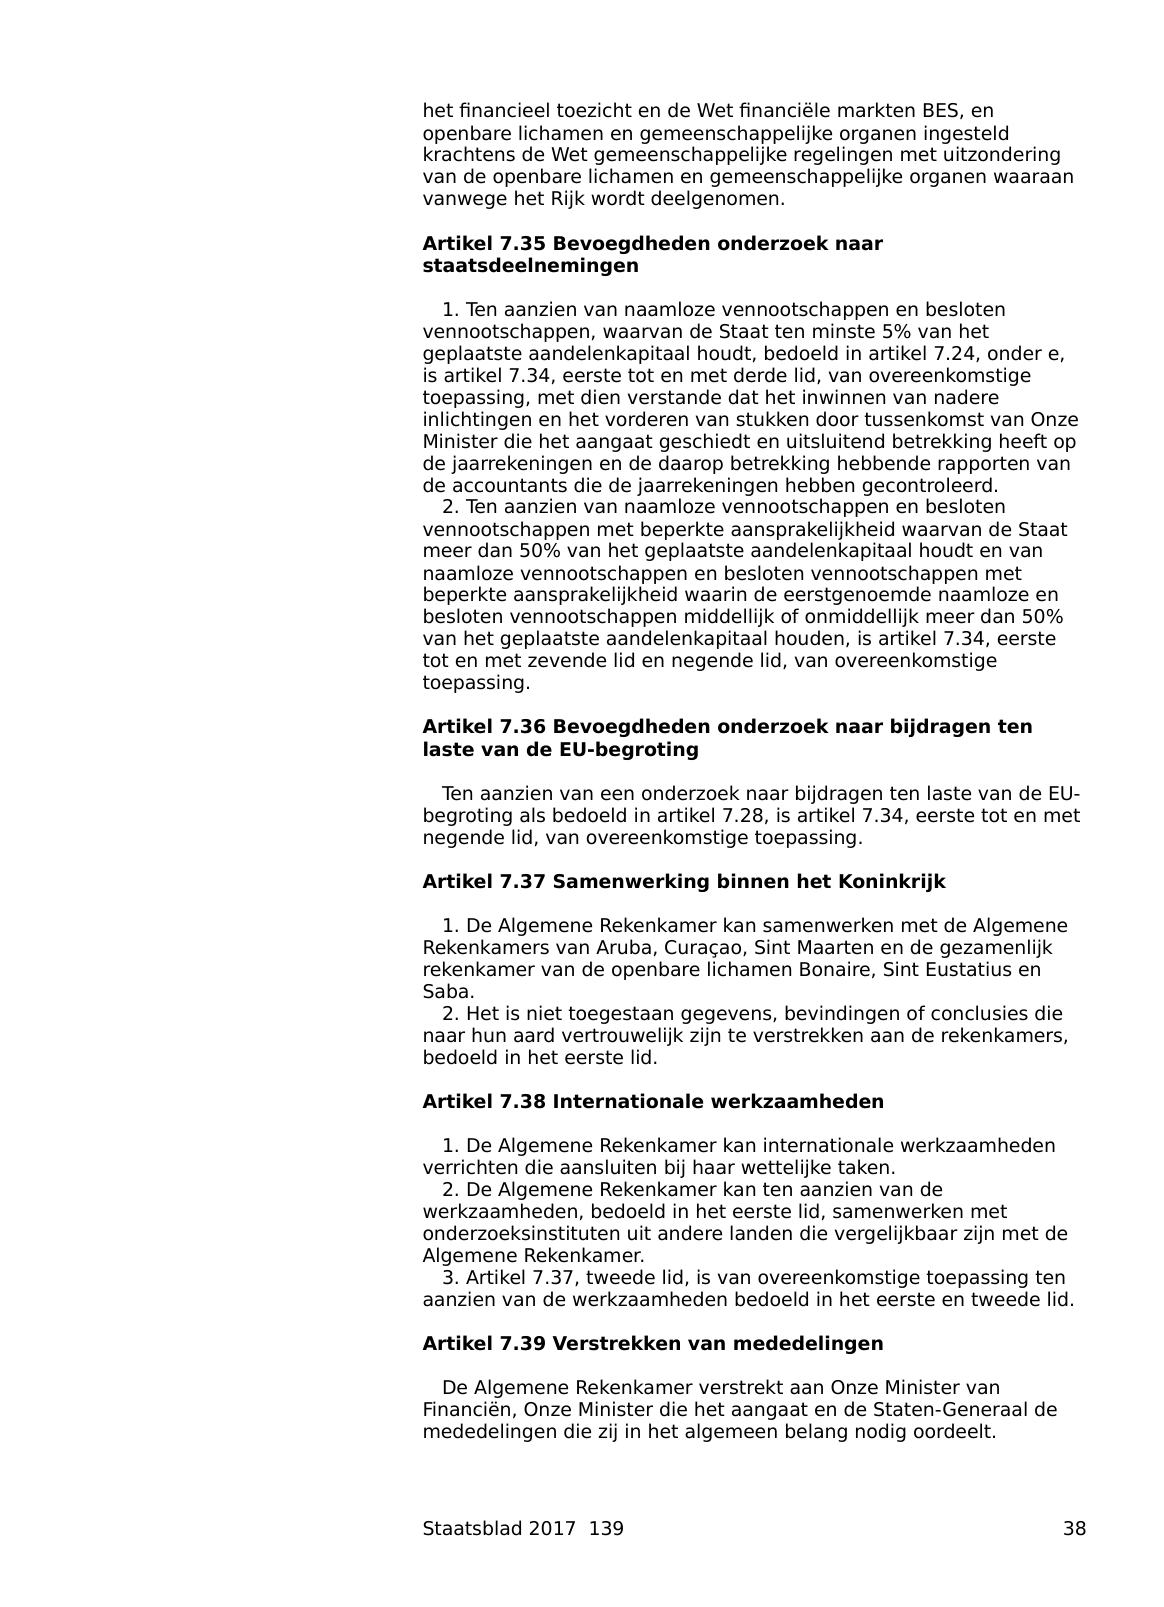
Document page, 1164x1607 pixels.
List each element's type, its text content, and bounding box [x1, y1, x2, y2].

text 1. De Algemene Rekenkamer kan samenwerken met de Algemene Rekenkamers van Aruba, Curaçao, Sint Maarten en de gezamenlijk rekenkamer van de openbare lichamen Bonaire, Sint Eustatius en Saba. [422, 915, 1087, 1003]
text 1. De Algemene Rekenkamer kan internationale werkzaamheden verrichten die aansluiten bij haar wettelijke taken. [422, 1135, 1087, 1179]
subtitle Artikel 7.38 Internationale werkzaamheden [422, 1091, 1087, 1113]
subtitle Artikel 7.36 Bevoegdheden onderzoek naar bijdragen ten laste van de EU-begroting [422, 716, 1087, 760]
text 3. Artikel 7.37, tweede lid, is van overeenkomstige toepassing ten aanzien van de werkzaamheden bedoeld in het eerste en tweede lid. [422, 1267, 1087, 1311]
text 2. De Algemene Rekenkamer kan ten aanzien van de werkzaamheden, bedoeld in het eerste lid, samenwerken met onderzoeksinstituten uit andere landen die vergelijkbaar zijn met de Algemene Rekenkamer. [422, 1179, 1087, 1267]
text De Algemene Rekenkamer verstrekt aan Onze Minister van Financiën, Onze Minister die het aangaat en de Staten-Generaal de mededelingen die zij in het algemeen belang nodig oordeelt. [422, 1377, 1087, 1443]
text 2. Het is niet toegestaan gegevens, bevindingen of conclusies die naar hun aard vertrouwelijk zijn te verstrekken aan de rekenkamers, bedoeld in het eerste lid. [422, 1003, 1087, 1069]
subtitle Artikel 7.37 Samenwerking binnen het Koninkrijk [422, 871, 1087, 893]
subtitle Artikel 7.39 Verstrekken van mededelingen [422, 1333, 1087, 1355]
text 1. Ten aanzien van naamloze vennootschappen en besloten vennootschappen, waarvan de Staat ten minste 5% van het geplaatste aandelenkapitaal houdt, bedoeld in artikel 7.24, onder e, is artikel 7.34, eerste tot en met derde lid, van overeenkomstige toepassing, met dien verstande dat het inwinnen van nadere inlichtingen en het vorderen van stukken door tussenkomst van Onze Minister die het aangaat geschiedt en uitsluitend betrekking heeft op de jaarrekeningen en de daarop betrekking hebbende rapporten van de accountants die de jaarrekeningen hebben gecontroleerd. [422, 299, 1087, 496]
text 2. Ten aanzien van naamloze vennootschappen en besloten vennootschappen met beperkte aansprakelijkheid waarvan de Staat meer dan 50% van het geplaatste aandelenkapitaal houdt en van naamloze vennootschappen en besloten vennootschappen met beperkte aansprakelijkheid waarin de eerstgenoemde naamloze en besloten vennootschappen middellijk of onmiddellijk meer dan 50% van het geplaatste aandelenkapitaal houden, is artikel 7.34, eerste tot en met zevende lid en negende lid, van overeenkomstige toepassing. [422, 496, 1087, 694]
text Ten aanzien van een onderzoek naar bijdragen ten laste van de EU-begroting als bedoeld in artikel 7.28, is artikel 7.34, eerste tot en met negende lid, van overeenkomstige toepassing. [422, 783, 1087, 848]
text het financieel toezicht en de Wet financiële markten BES, en openbare lichamen en gemeenschappelijke organen ingesteld krachtens de Wet gemeenschappelijke regelingen met uitzondering van de openbare lichamen en gemeenschappelijke organen waaraan vanwege het Rijk wordt deelgenomen. [422, 100, 1087, 210]
subtitle Artikel 7.35 Bevoegdheden onderzoek naar staatsdeelnemingen [422, 232, 1087, 276]
